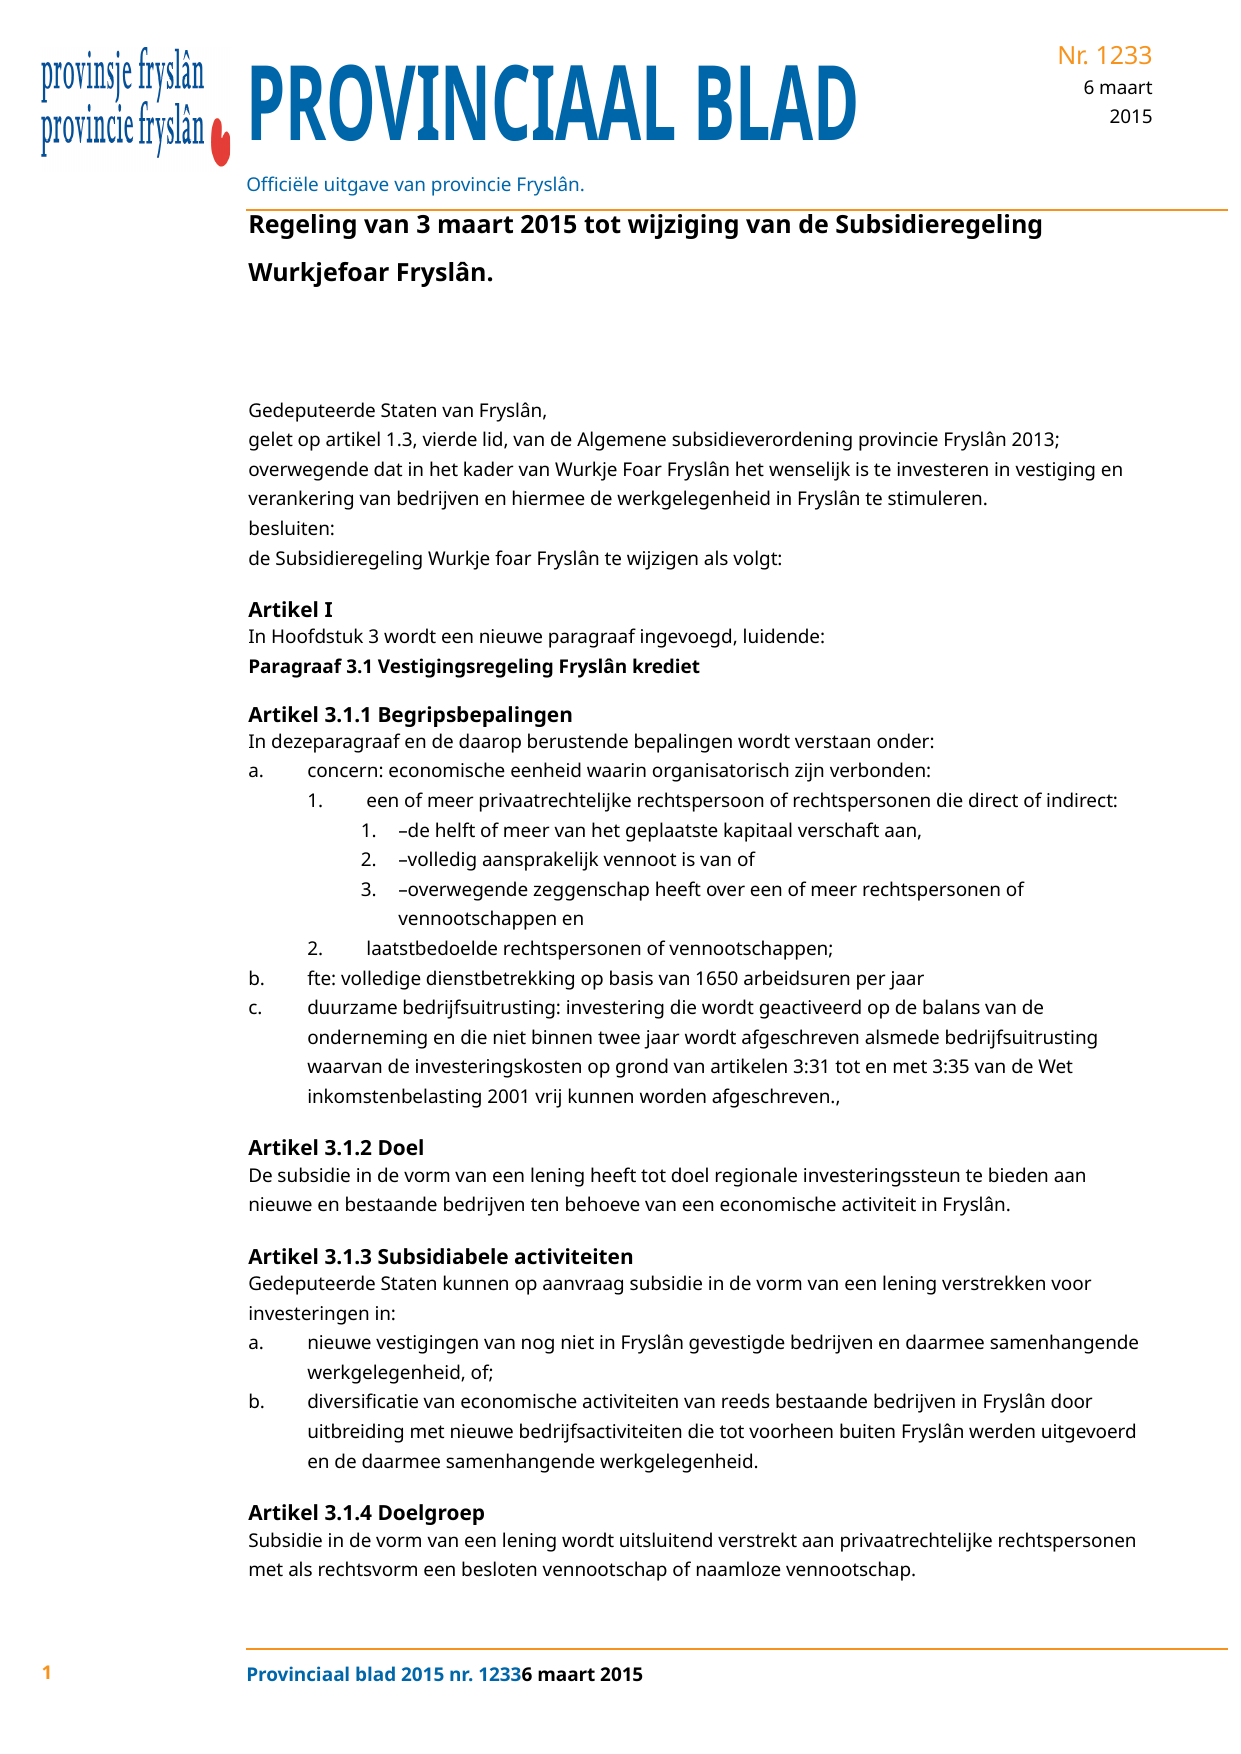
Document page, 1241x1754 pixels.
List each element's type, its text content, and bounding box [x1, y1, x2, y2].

text Gedeputeerde Staten van Fryslân, [248, 397, 1152, 422]
text overwegende dat in het kader van Wurkje Foar Fryslân het wenselijk is te investeren in vestiging en verankering van bedrijven en hiermee de werkgelegenheid in Fryslân te stimuleren. [248, 456, 1152, 511]
text Artikel 3.1.3 Subsidiabele activiteiten [248, 1242, 1152, 1270]
text besluiten: [248, 515, 1152, 541]
text gelet op artikel 1.3, vierde lid, van de Algemene subsidieverordening provincie Fryslân 2013; [248, 426, 1152, 452]
text Artikel 3.1.1 Begripsbepalingen [248, 700, 1152, 728]
list concern: economische eenheid waarin organisatorisch zijn verbonden: [248, 758, 1152, 783]
list duurzame bedrijfsuitrusting: investering die wordt geactiveerd op de balans van de onderneming en die niet binnen twee jaar wordt afgeschreven alsmede bedrijfsuitrusting waarvan de investeringskosten op grond van artikelen 3:31 tot en met 3:35 van de Wet inkomstenbelasting 2001 vrij kunnen worden afgeschreven., [248, 994, 1152, 1109]
text In Hoofdstuk 3 wordt een nieuwe paragraaf ingevoegd, luidende: [248, 623, 1152, 649]
text Paragraaf 3.1 Vestigingsregeling Fryslân krediet [248, 653, 1152, 679]
picture [41, 47, 231, 172]
text Subsidie in de vorm van een lening wordt uitsluitend verstrekt aan privaatrechtelijke rechtspersonen met als rechtsvorm een besloten vennootschap of naamloze vennootschap. [248, 1527, 1152, 1582]
list een of meer privaatrechtelijke rechtspersoon of rechtspersonen die direct of indirect: [307, 787, 1152, 813]
list –overwegende zeggenschap heeft over een of meer rechtspersonen of vennootschappen en [361, 876, 1152, 931]
list diversificatie van economische activiteiten van reeds bestaande bedrijven in Fryslân door uitbreiding met nieuwe bedrijfsactiviteiten die tot voorheen buiten Fryslân werden uitgevoerd en de daarmee samenhangende werkgelegenheid. [248, 1389, 1152, 1474]
list –de helft of meer van het geplaatste kapitaal verschaft aan, [361, 817, 1152, 843]
text De subsidie in de vorm van een lening heeft tot doel regionale investeringssteun te bieden aan nieuwe en bestaande bedrijven ten behoeve van een economische activiteit in Fryslân. [248, 1162, 1152, 1217]
list fte: volledige dienstbetrekking op basis van 1650 arbeidsuren per jaar [248, 965, 1152, 991]
text Regeling van 3 maart 2015 tot wijziging van de Subsidieregeling Wurkjefoar Fryslân. [248, 211, 1152, 288]
text Artikel 3.1.4 Doelgroep [248, 1498, 1152, 1527]
text Artikel 3.1.2 Doel [248, 1133, 1152, 1162]
text Gedeputeerde Staten kunnen op aanvraag subsidie in de vorm van een lening verstrekken voor investeringen in: [248, 1270, 1152, 1326]
list laatstbedoelde rechtspersonen of vennootschappen; [307, 935, 1152, 961]
text de Subsidieregeling Wurkje foar Fryslân te wijzigen als volgt: [248, 545, 1152, 570]
list nieuwe vestigingen van nog niet in Fryslân gevestigde bedrijven en daarmee samenhangende werkgelegenheid, of; [248, 1329, 1152, 1385]
text Artikel I [248, 595, 1152, 623]
list –volledig aansprakelijk vennoot is van of [361, 846, 1152, 872]
text In dezeparagraaf en de daarop berustende bepalingen wordt verstaan onder: [248, 728, 1152, 754]
